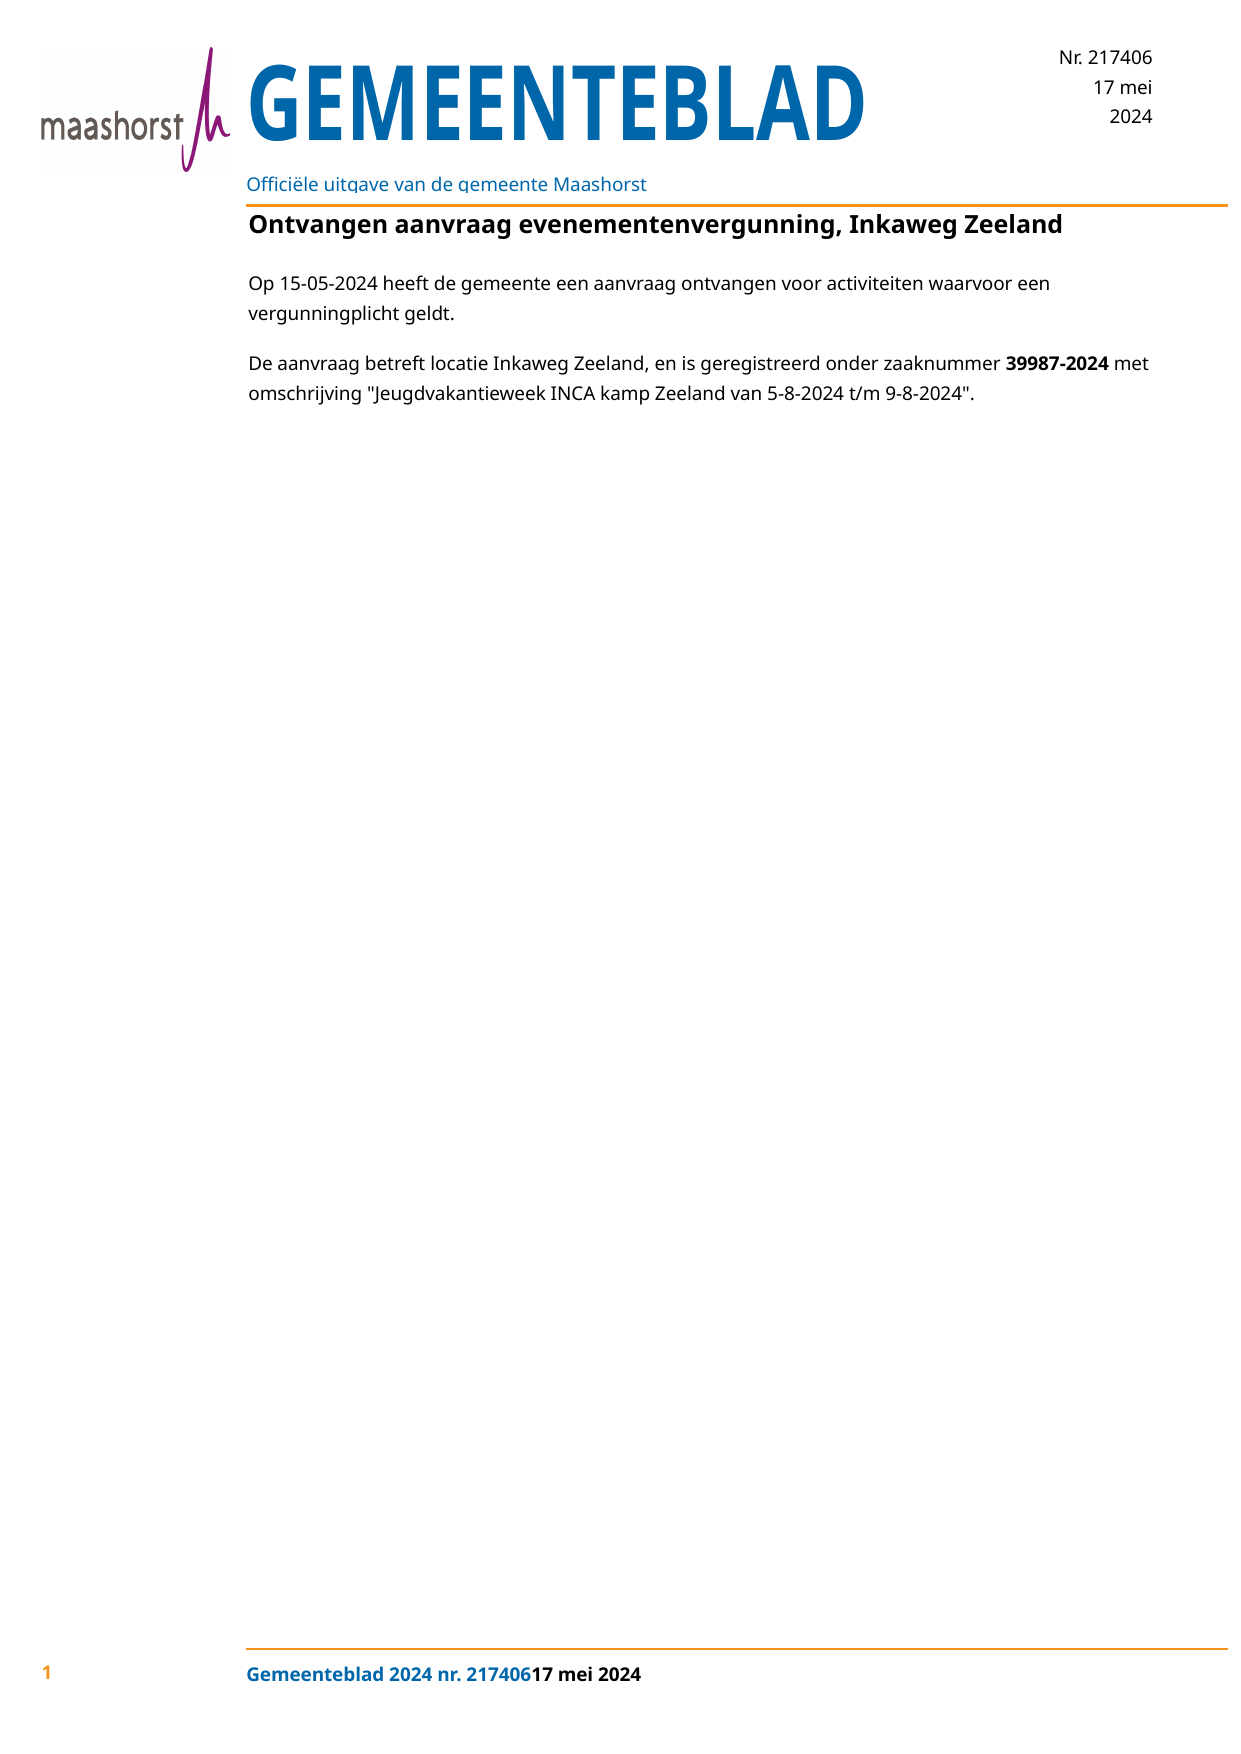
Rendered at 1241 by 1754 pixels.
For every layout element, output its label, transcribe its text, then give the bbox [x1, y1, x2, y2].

picture [41, 47, 231, 172]
text Ontvangen aanvraag evenementenvergunning, Inkaweg Zeeland [248, 207, 1152, 241]
text Op 15-05-2024 heeft de gemeente een aanvraag ontvangen voor activiteiten waarvoor een vergunningplicht geldt. [248, 270, 1152, 326]
text De aanvraag betreft locatie Inkaweg Zeeland, en is geregistreerd onder zaaknummer 39987-2024 met omschrijving "Jeugdvakantieweek INCA kamp Zeeland van 5-8-2024 t/m 9-8-2024". [248, 350, 1152, 406]
